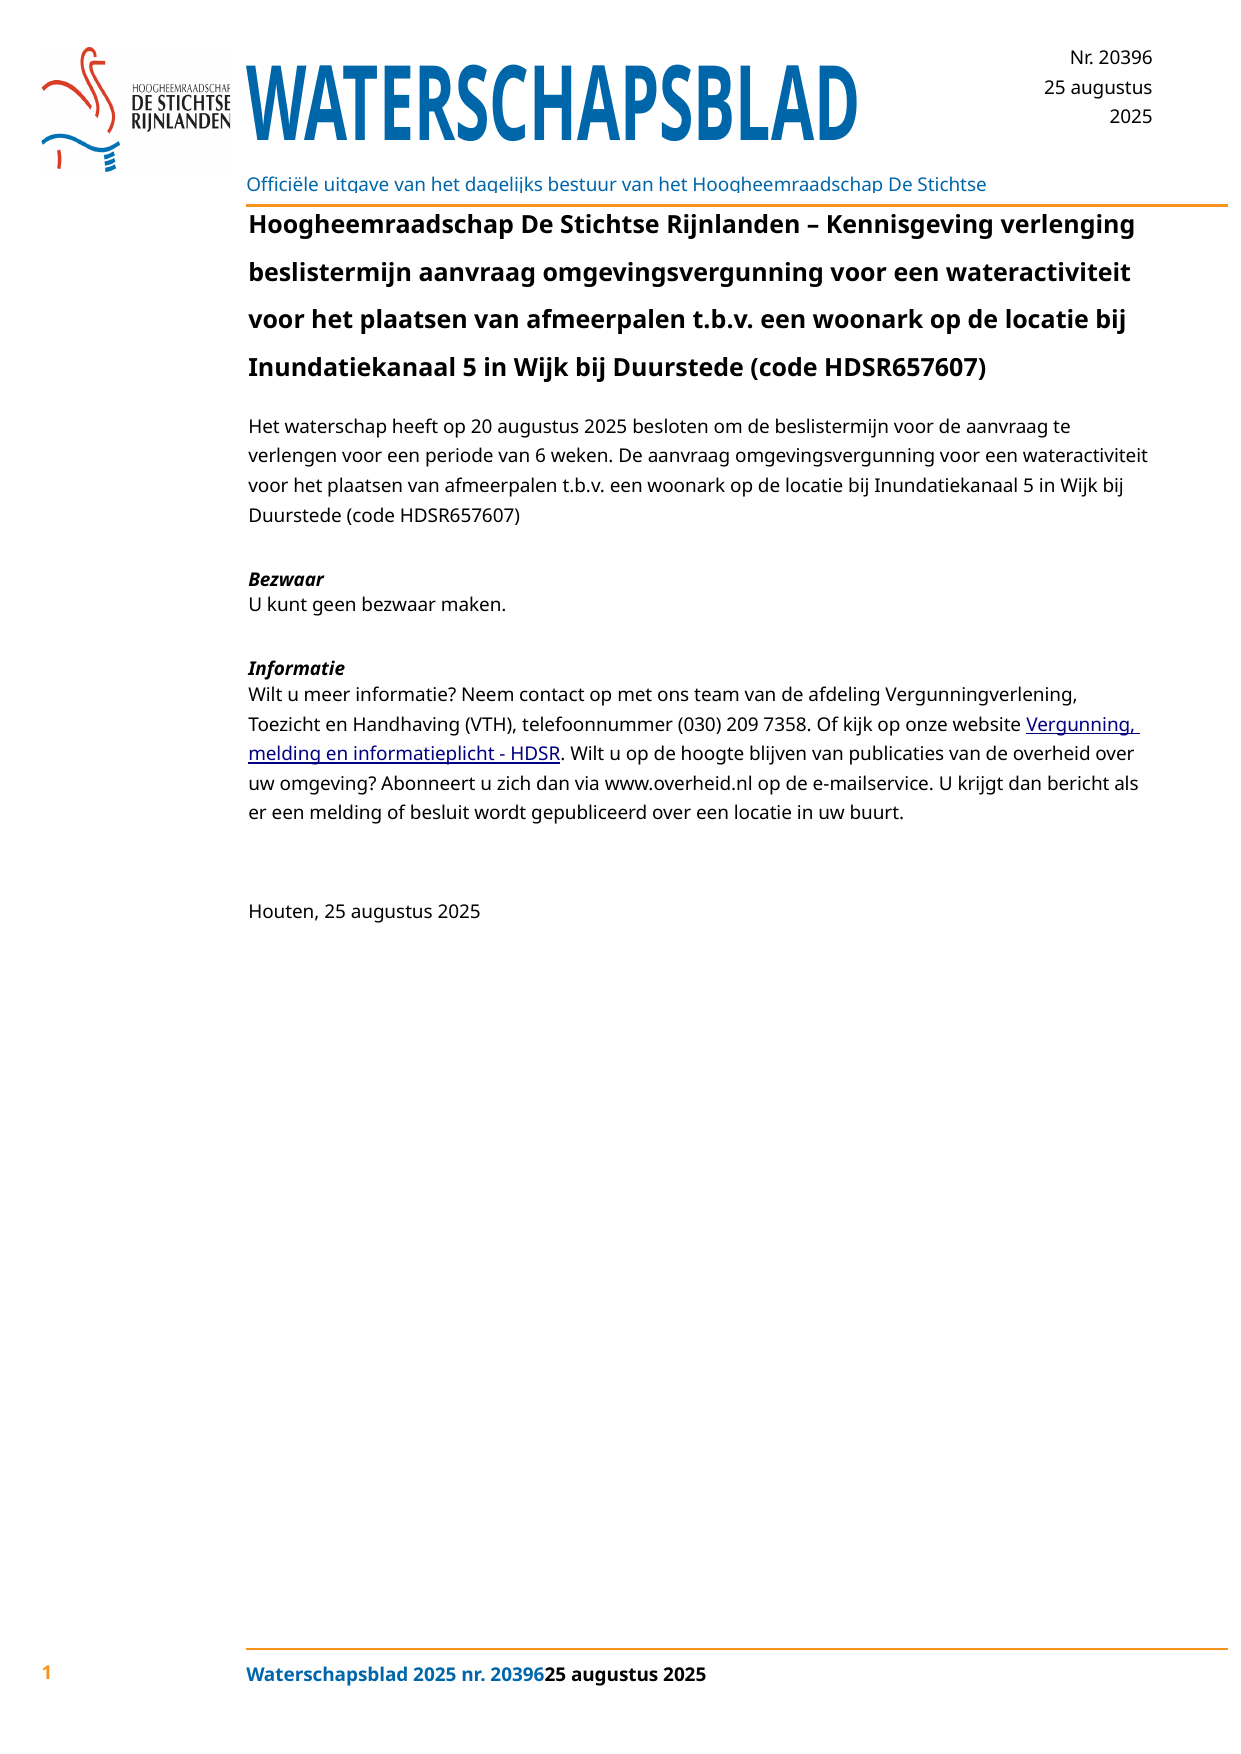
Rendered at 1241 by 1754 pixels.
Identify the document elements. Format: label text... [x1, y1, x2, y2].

text Bezwaar [248, 566, 1152, 592]
text Informatie [248, 656, 1152, 681]
text Hoogheemraadschap De Stichtse Rijnlanden – Kennisgeving verlenging beslistermijn aanvraag omgevingsvergunning voor een wateractiviteit voor het plaatsen van afmeerpalen t.b.v. een woonark op de locatie bij Inundatiekanaal 5 in Wijk bij Duurstede (code HDSR657607) [248, 207, 1152, 384]
text Houten, 25 augustus 2025 [248, 898, 1152, 923]
text Het waterschap heeft op 20 augustus 2025 besloten om de beslistermijn voor de aanvraag te verlengen voor een periode van 6 weken. De aanvraag omgevingsvergunning voor een wateractiviteit voor het plaatsen van afmeerpalen t.b.v. een woonark op de locatie bij Inundatiekanaal 5 in Wijk bij Duurstede (code HDSR657607) [248, 413, 1152, 528]
text U kunt geen bezwaar maken. [248, 592, 1152, 617]
picture [41, 47, 231, 172]
text Wilt u meer informatie? Neem contact op met ons team van de afdeling Vergunningverlening, Toezicht en Handhaving (VTH), telefoonnummer (030) 209 7358. Of kijk op onze website Vergunning, melding en informatieplicht - HDSR. Wilt u op de hoogte blijven van publicaties van de overheid over uw omgeving? Abonneert u zich dan via www.overheid.nl op de e-mailservice. U krijgt dan bericht als er een melding of besluit wordt gepubliceerd over een locatie in uw buurt. [248, 681, 1152, 825]
